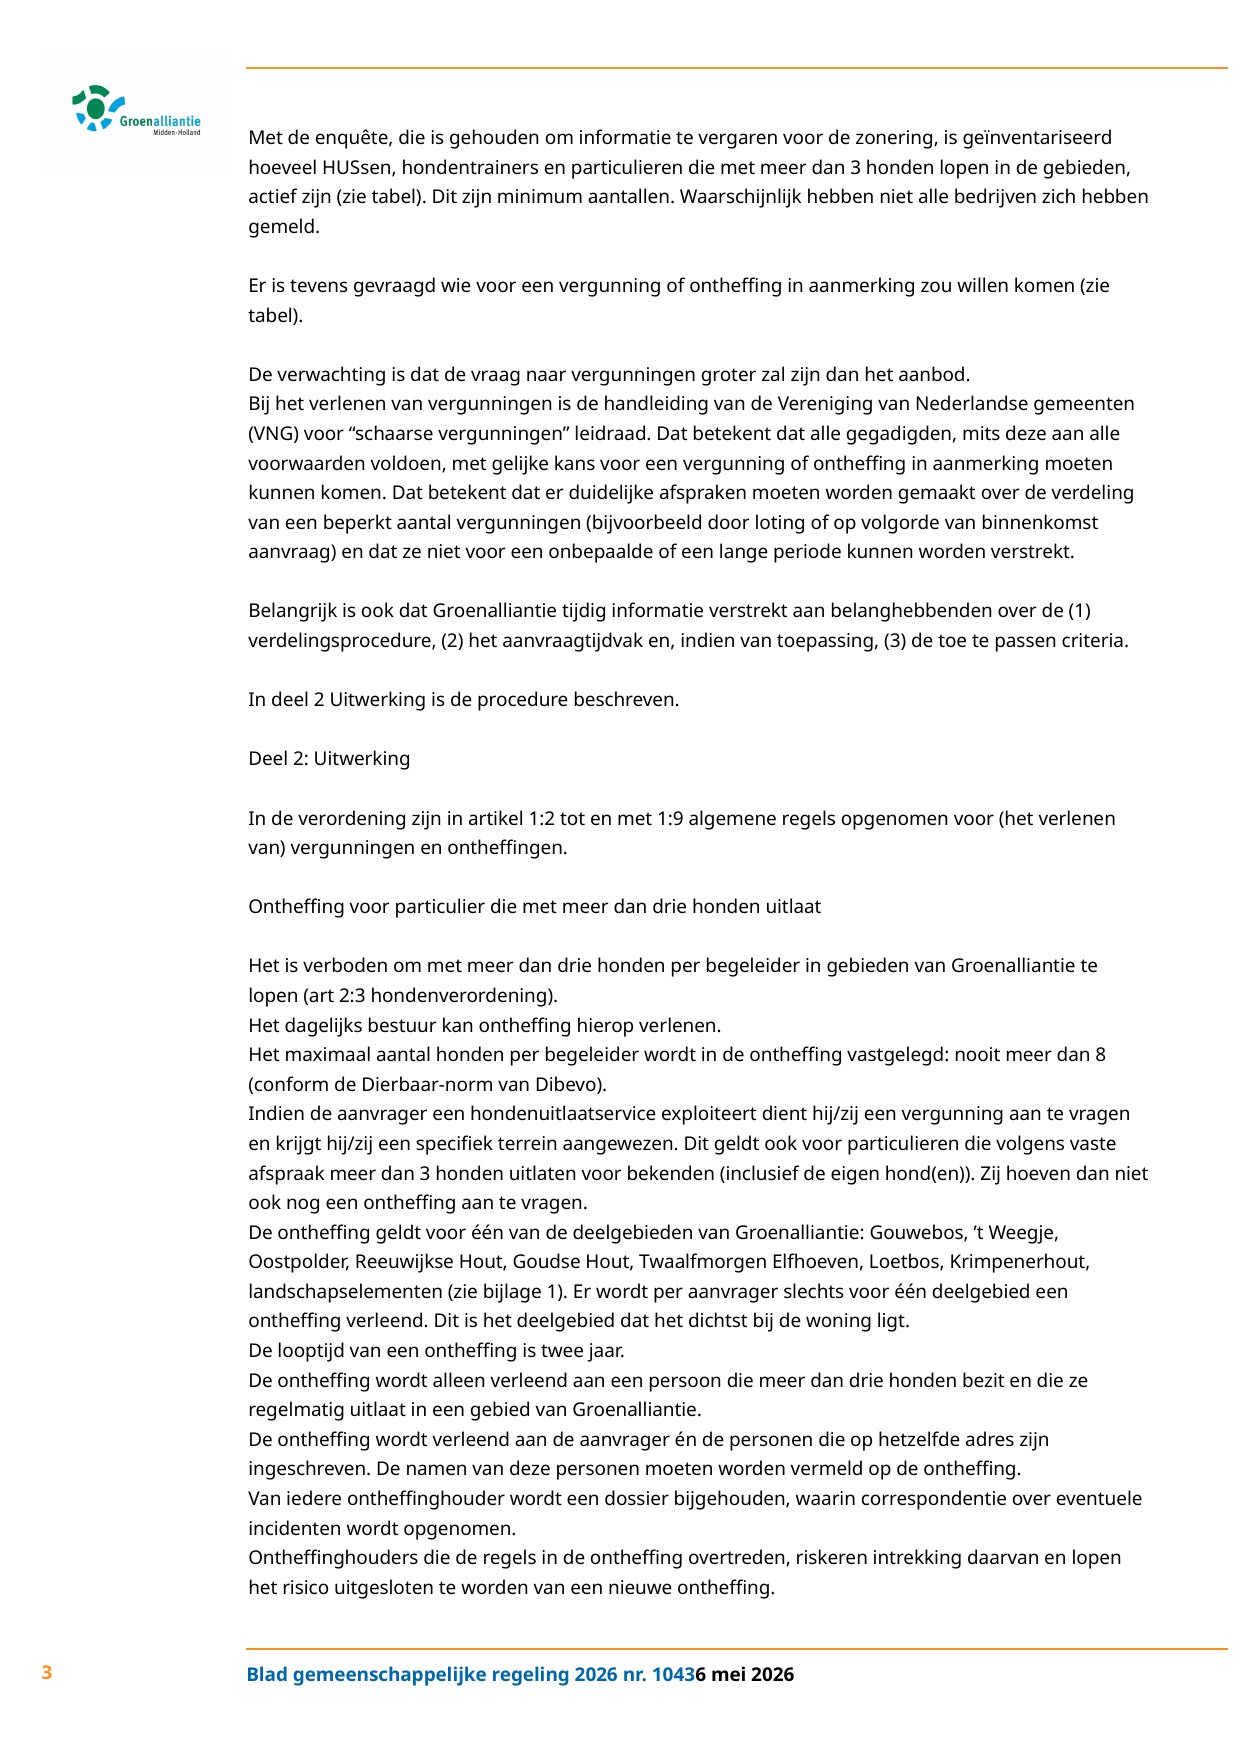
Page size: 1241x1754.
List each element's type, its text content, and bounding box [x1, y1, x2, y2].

text De ontheffing wordt verleend aan de aanvrager én de personen die op hetzelfde adres zijn ingeschreven. De namen van deze personen moeten worden vermeld op de ontheffing. [248, 1426, 1152, 1481]
text Er is tevens gevraagd wie voor een vergunning of ontheffing in aanmerking zou willen komen (zie tabel). [248, 272, 1152, 328]
text De ontheffing geldt voor één van de deelgebieden van Groenalliantie: Gouwebos, ’t Weegje, Oostpolder, Reeuwijkse Hout, Goudse Hout, Twaalfmorgen Elfhoeven, Loetbos, Krimpenerhout, landschapselementen (zie bijlage 1). Er wordt per aanvrager slechts voor één deelgebied een ontheffing verleend. Dit is het deelgebied dat het dichtst bij de woning ligt. [248, 1219, 1152, 1333]
text Indien de aanvrager een hondenuitlaatservice exploiteert dient hij/zij een vergunning aan te vragen en krijgt hij/zij een specifiek terrein aangewezen. Dit geldt ook voor particulieren die volgens vaste afspraak meer dan 3 honden uitlaten voor bekenden (inclusief de eigen hond(en)). Zij hoeven dan niet ook nog een ontheffing aan te vragen. [248, 1101, 1152, 1215]
text De ontheffing wordt alleen verleend aan een persoon die meer dan drie honden bezit en die ze regelmatig uitlaat in een gebied van Groenalliantie. [248, 1367, 1152, 1422]
text Het dagelijks bestuur kan ontheffing hierop verlenen. [248, 1012, 1152, 1038]
text Het maximaal aantal honden per begeleider wordt in de ontheffing vastgelegd: nooit meer dan 8 (conform de Dierbaar-norm van Dibevo). [248, 1041, 1152, 1097]
picture [41, 47, 231, 172]
text In de verordening zijn in artikel 1:2 tot en met 1:9 algemene regels opgenomen voor (het verlenen van) vergunningen en ontheffingen. [248, 805, 1152, 860]
text Het is verboden om met meer dan drie honden per begeleider in gebieden van Groenalliantie te lopen (art 2:3 hondenverordening). [248, 953, 1152, 1008]
text Ontheffing voor particulier die met meer dan drie honden uitlaat [248, 893, 1152, 919]
text Ontheffinghouders die de regels in de ontheffing overtreden, riskeren intrekking daarvan en lopen het risico uitgesloten te worden van een nieuwe ontheffing. [248, 1544, 1152, 1600]
text Van iedere ontheffinghouder wordt een dossier bijgehouden, waarin correspondentie over eventuele incidenten wordt opgenomen. [248, 1485, 1152, 1541]
text In deel 2 Uitwerking is de procedure beschreven. [248, 686, 1152, 712]
text Belangrijk is ook dat Groenalliantie tijdig informatie verstrekt aan belanghebbenden over de (1) verdelingsprocedure, (2) het aanvraagtijdvak en, indien van toepassing, (3) de toe te passen criteria. [248, 598, 1152, 653]
text Deel 2: Uitwerking [248, 746, 1152, 771]
text Bij het verlenen van vergunningen is de handleiding van de Vereniging van Nederlandse gemeenten (VNG) voor “schaarse vergunningen” leidraad. Dat betekent dat alle gegadigden, mits deze aan alle voorwaarden voldoen, met gelijke kans voor een vergunning of ontheffing in aanmerking moeten kunnen komen. Dat betekent dat er duidelijke afspraken moeten worden gemaakt over de verdeling van een beperkt aantal vergunningen (bijvoorbeeld door loting of op volgorde van binnenkomst aanvraag) en dat ze niet voor een onbepaalde of een lange periode kunnen worden verstrekt. [248, 391, 1152, 564]
text De looptijd van een ontheffing is twee jaar. [248, 1337, 1152, 1363]
text De verwachting is dat de vraag naar vergunningen groter zal zijn dan het aanbod. [248, 361, 1152, 387]
text Met de enquête, die is gehouden om informatie te vergaren voor de zonering, is geïnventariseerd hoeveel HUSsen, hondentrainers en particulieren die met meer dan 3 honden lopen in de gebieden, actief zijn (zie tabel). Dit zijn minimum aantallen. Waarschijnlijk hebben niet alle bedrijven zich hebben gemeld. [248, 124, 1152, 239]
